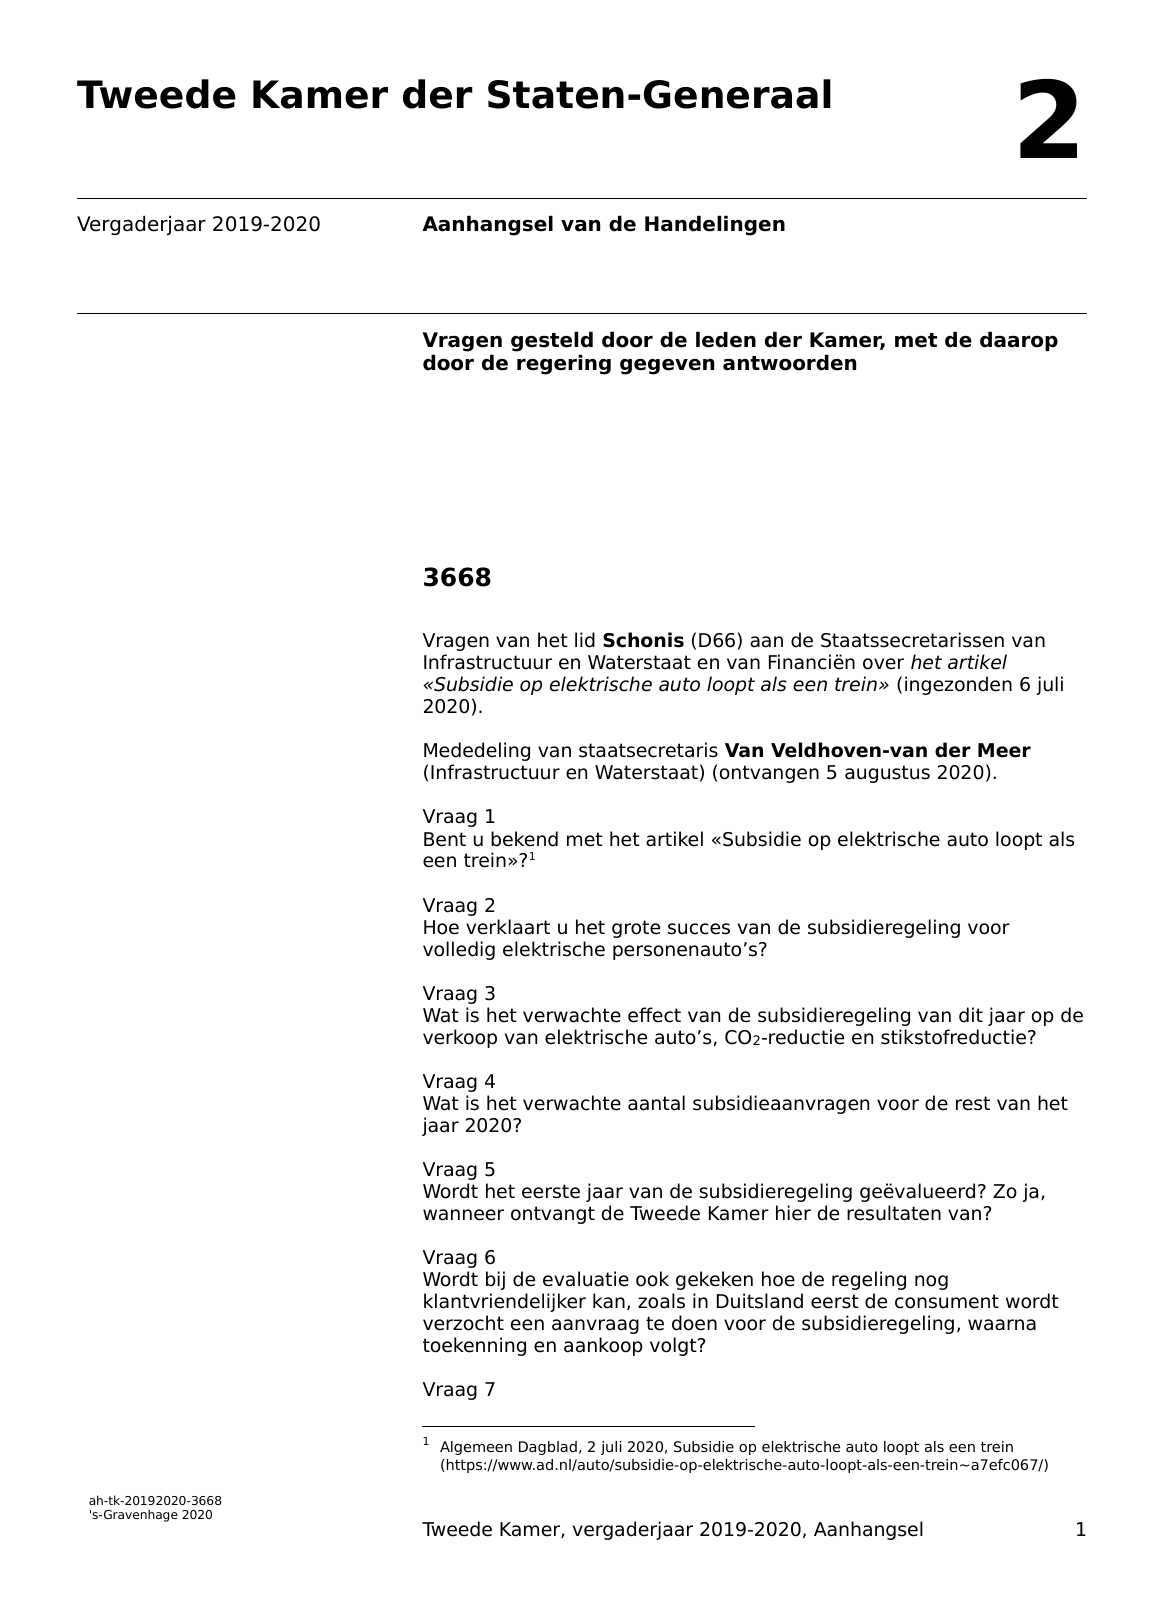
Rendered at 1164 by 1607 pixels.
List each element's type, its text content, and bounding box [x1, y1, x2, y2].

text Vraag 7 [422, 1379, 1087, 1401]
text Wat is het verwachte effect van de subsidieregeling van dit jaar op de verkoop van elektrische auto’s, CO2-reductie en stikstofreductie? [422, 1005, 1087, 1049]
text 's-Gravenhage 2020 [88, 1508, 323, 1522]
text Algemeen Dagblad, 2 juli 2020, Subsidie op elektrische auto loopt als een trein (https://www.ad.nl/auto/subsidie-op-elektrische-auto-loopt-als-een-trein~a7efc067/) [422, 1435, 1087, 1474]
text Vraag 5 [422, 1159, 1087, 1181]
text Vraag 4 [422, 1071, 1087, 1093]
table_header 2 [886, 59, 1087, 198]
text Vraag 3 [422, 983, 1087, 1005]
text Wat is het verwachte aantal subsidieaanvragen voor de rest van het jaar 2020? [422, 1093, 1087, 1137]
text Vraag 1 [422, 806, 1087, 828]
text Vragen van het lid Schonis (D66) aan de Staatssecretarissen van Infrastructuur en Waterstaat en van Financiën over het artikel «Subsidie op elektrische auto loopt als een trein» (ingezonden 6 juli 2020). [422, 630, 1087, 718]
text Hoe verklaart u het grote succes van de subsidieregeling voor volledig elektrische personenauto’s? [422, 917, 1087, 961]
text Vraag 2 [422, 894, 1087, 917]
table_cell Aanhangsel van de Handelingen [422, 199, 1087, 313]
text 3668 [422, 563, 1087, 592]
table_cell Vragen gesteld door de leden der Kamer, met de daarop door de regering gegeven antwoorden [422, 314, 1087, 375]
text Vraag 6 [422, 1247, 1087, 1269]
table_cell Vergaderjaar 2019-2020 [77, 199, 422, 313]
text Wordt bij de evaluatie ook gekeken hoe de regeling nog klantvriendelijker kan, zoals in Duitsland eerst de consument wordt verzocht een aanvraag te doen voor de subsidieregeling, waarna toekenning en aankoop volgt? [422, 1269, 1087, 1357]
text Wordt het eerste jaar van de subsidieregeling geëvalueerd? Zo ja, wanneer ontvangt de Tweede Kamer hier de resultaten van? [422, 1181, 1087, 1225]
text ah-tk-20192020-3668 [88, 1494, 323, 1508]
table_header Tweede Kamer der Staten-Generaal [77, 59, 886, 198]
table_cell [77, 314, 422, 375]
text Bent u bekend met het artikel «Subsidie op elektrische auto loopt als een trein»? [422, 828, 1087, 872]
text Mededeling van staatsecretaris Van Veldhoven-van der Meer (Infrastructuur en Waterstaat) (ontvangen 5 augustus 2020). [422, 740, 1087, 784]
